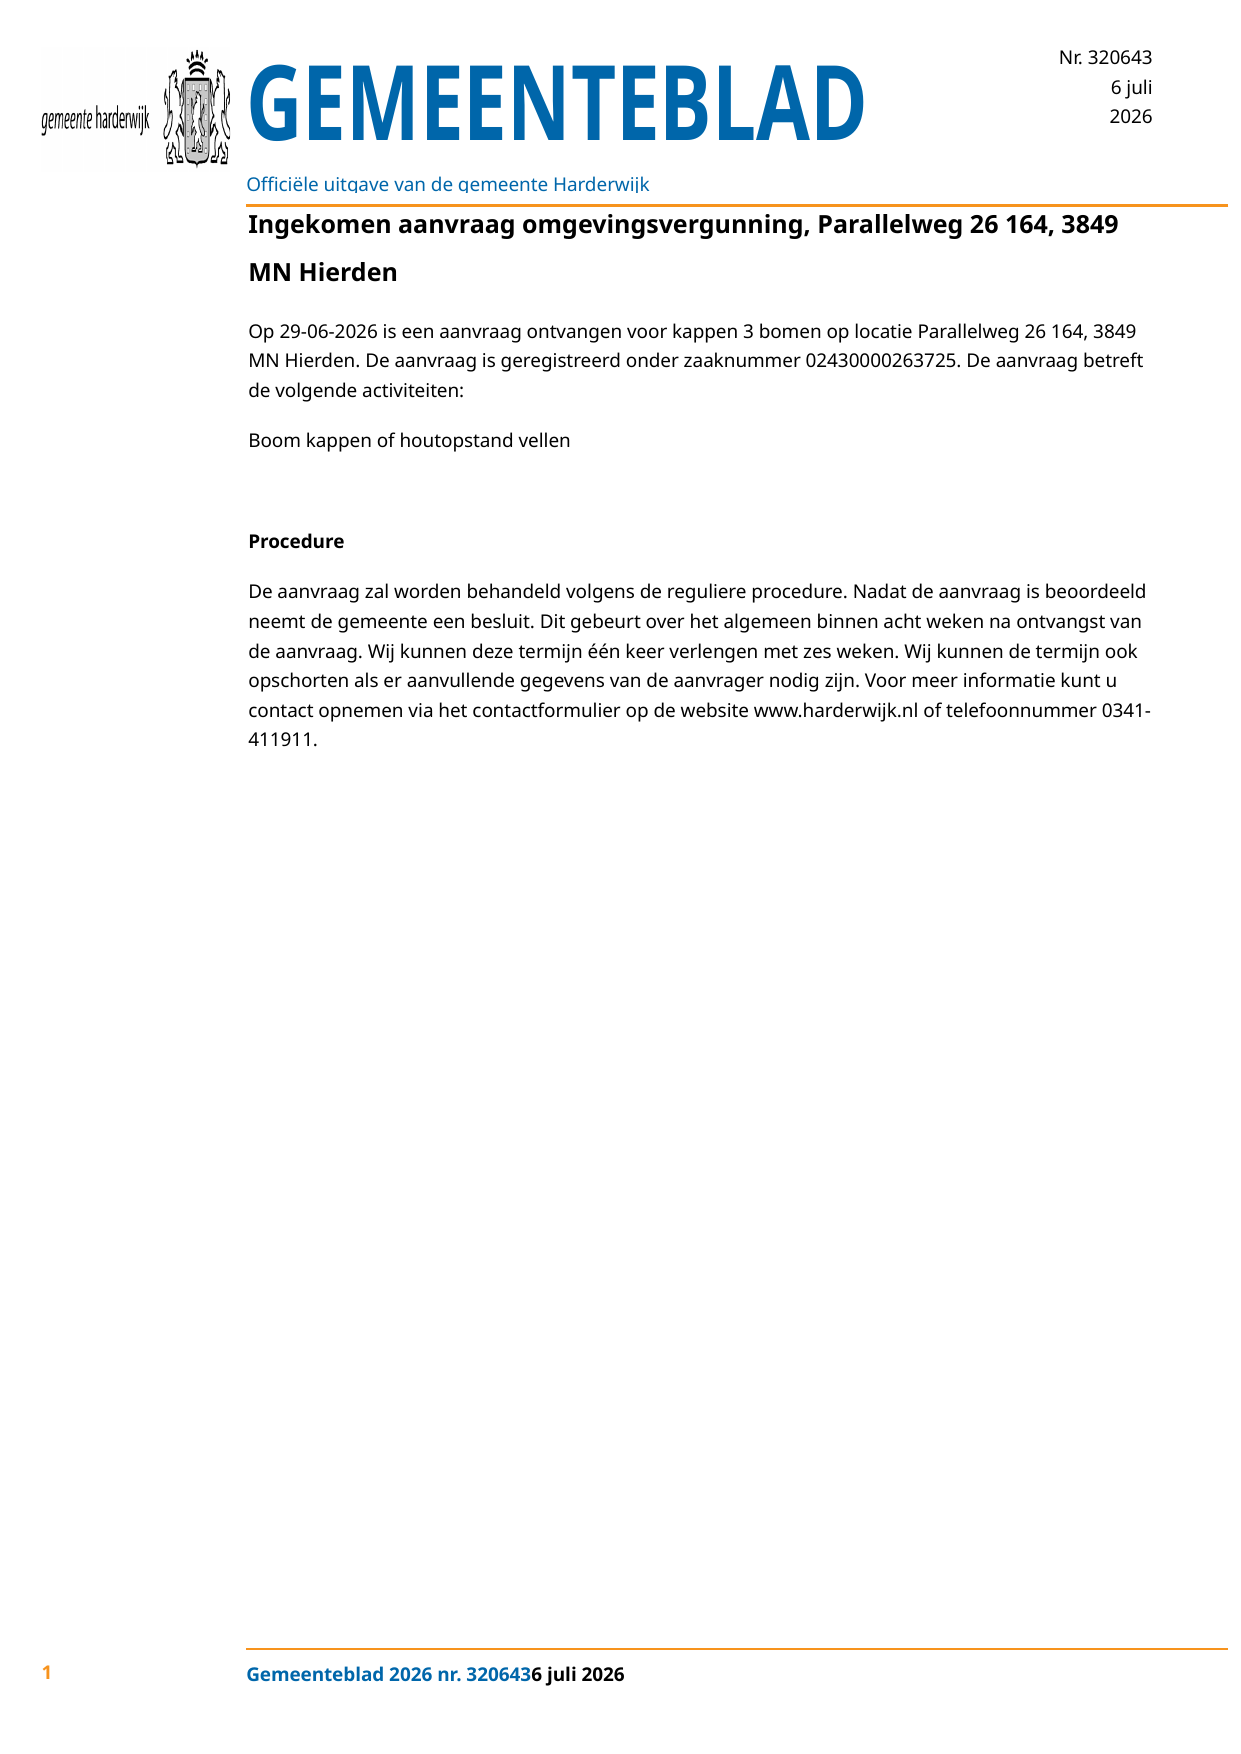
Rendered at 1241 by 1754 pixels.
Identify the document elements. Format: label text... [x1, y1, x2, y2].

text Procedure [248, 528, 1152, 554]
text De aanvraag zal worden behandeld volgens de reguliere procedure. Nadat de aanvraag is beoordeeld neemt de gemeente een besluit. Dit gebeurt over het algemeen binnen acht weken na ontvangst van de aanvraag. Wij kunnen deze termijn één keer verlengen met zes weken. Wij kunnen de termijn ook opschorten als er aanvullende gegevens van de aanvrager nodig zijn. Voor meer informatie kunt u contact opnemen via het contactformulier op de website www.harderwijk.nl of telefoonnummer 0341-411911. [248, 579, 1152, 752]
text Op 29-06-2026 is een aanvraag ontvangen voor kappen 3 bomen op locatie Parallelweg 26 164, 3849 MN Hierden. De aanvraag is geregistreerd onder zaaknummer 02430000263725. De aanvraag betreft de volgende activiteiten: [248, 318, 1152, 403]
picture [41, 47, 231, 172]
text Boom kappen of houtopstand vellen [248, 427, 1152, 453]
text Ingekomen aanvraag omgevingsvergunning, Parallelweg 26 164, 3849 MN Hierden [248, 207, 1152, 288]
